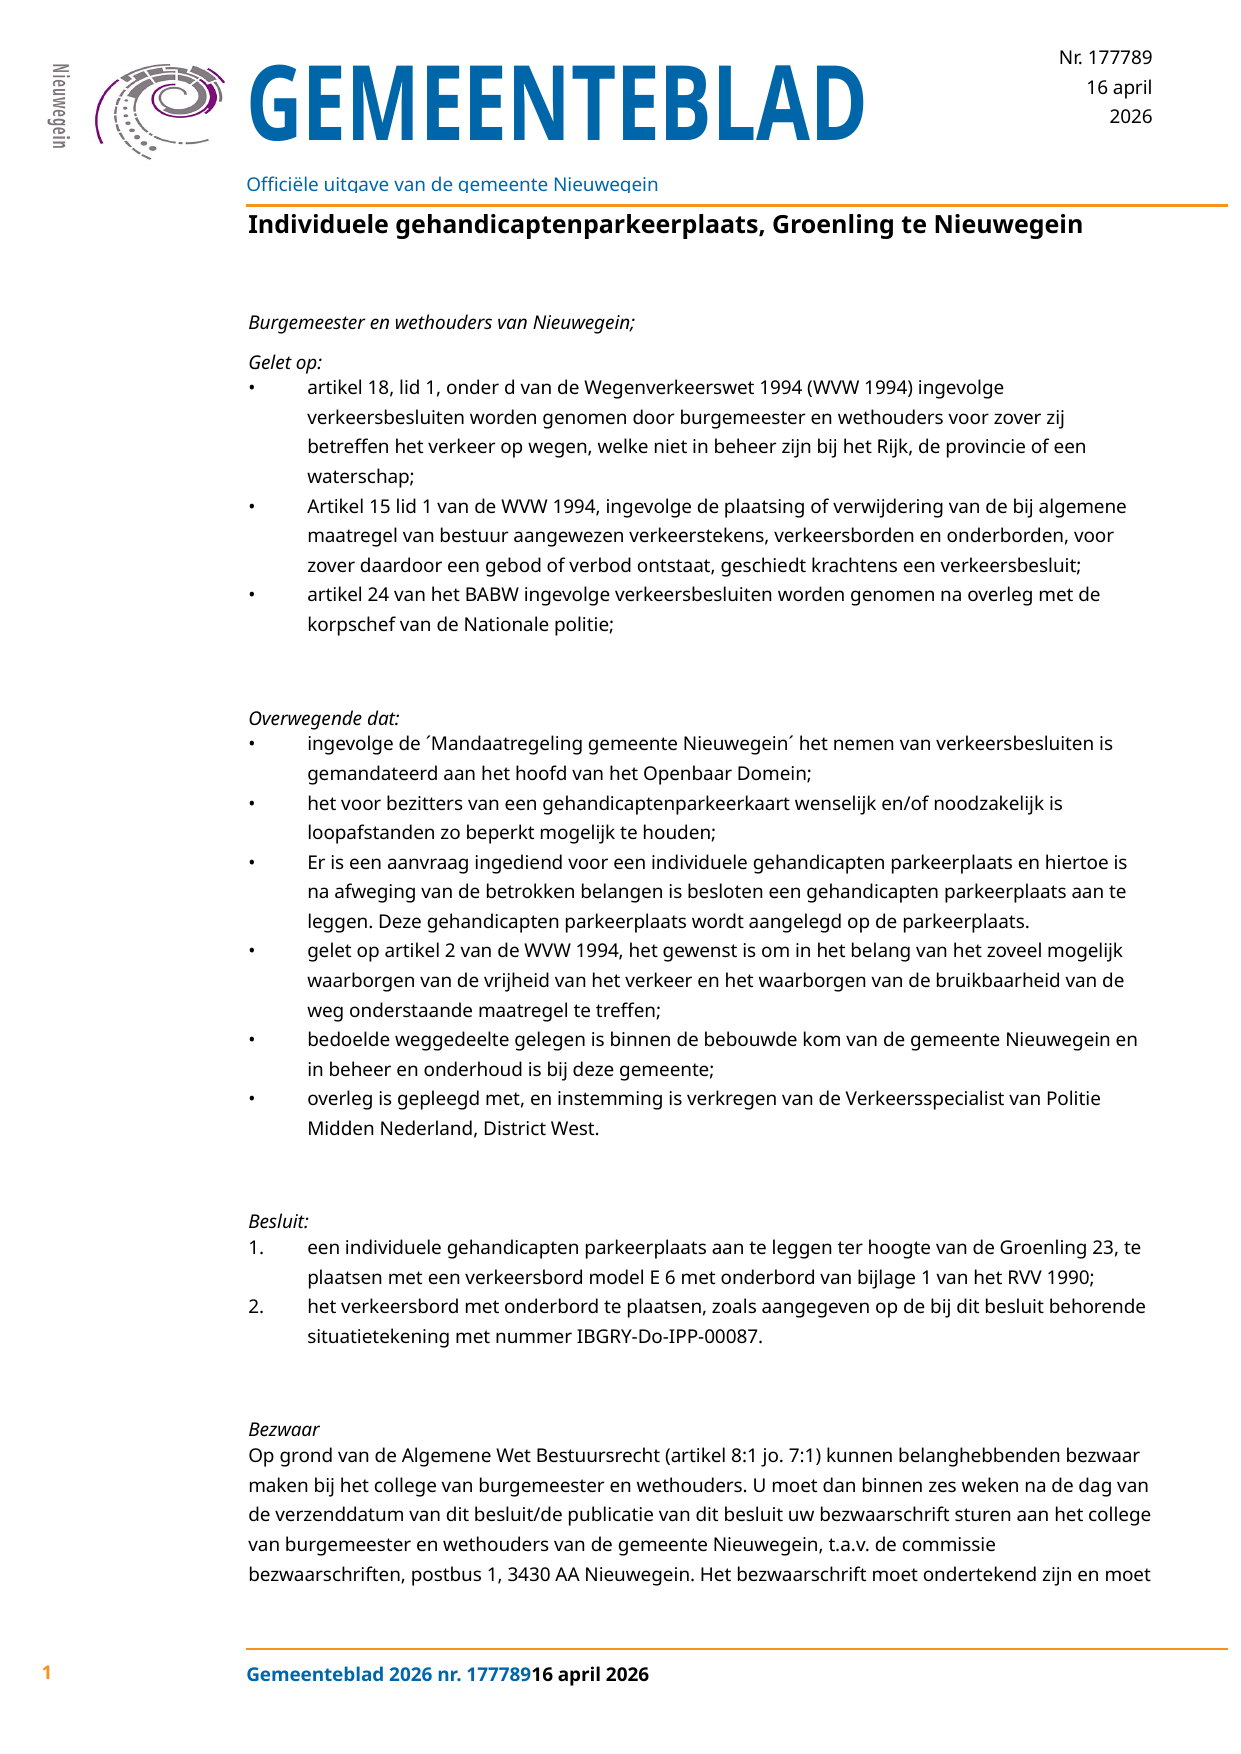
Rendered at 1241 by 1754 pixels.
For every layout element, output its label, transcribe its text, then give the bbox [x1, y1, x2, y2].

text Besluit: [248, 1209, 1152, 1234]
list een individuele gehandicapten parkeerplaats aan te leggen ter hoogte van de Groenling 23, te plaatsen met een verkeersbord model E 6 met onderbord van bijlage 1 van het RVV 1990; [248, 1234, 1152, 1290]
list het verkeersbord met onderbord te plaatsen, zoals aangegeven op de bij dit besluit behorende situatietekening met nummer IBGRY-Do-IPP-00087. [248, 1293, 1152, 1349]
text Gelet op: [248, 349, 1152, 374]
list gelet op artikel 2 van de WVW 1994, het gewenst is om in het belang van het zoveel mogelijk waarborgen van de vrijheid van het verkeer en het waarborgen van de bruikbaarheid van de weg onderstaande maatregel te treffen; [248, 938, 1152, 1022]
list artikel 18, lid 1, onder d van de Wegenverkeerswet 1994 (WVW 1994) ingevolge verkeersbesluiten worden genomen door burgemeester en wethouders voor zover zij betreffen het verkeer op wegen, welke niet in beheer zijn bij het Rijk, de provincie of een waterschap; [248, 374, 1152, 489]
list overleg is gepleegd met, en instemming is verkregen van de Verkeersspecialist van Politie Midden Nederland, District West. [248, 1086, 1152, 1141]
list Er is een aanvraag ingediend voor een individuele gehandicapten parkeerplaats en hiertoe is na afweging van de betrokken belangen is besloten een gehandicapten parkeerplaats aan te leggen. Deze gehandicapten parkeerplaats wordt aangelegd op de parkeerplaats. [248, 849, 1152, 934]
text Overwegende dat: [248, 705, 1152, 731]
list het voor bezitters van een gehandicaptenparkeerkaart wenselijk en/of noodzakelijk is loopafstanden zo beperkt mogelijk te houden; [248, 790, 1152, 845]
text Op grond van de Algemene Wet Bestuursrecht (artikel 8:1 jo. 7:1) kunnen belanghebbenden bezwaar maken bij het college van burgemeester en wethouders. U moet dan binnen zes weken na de dag van de verzenddatum van dit besluit/de publicatie van dit besluit uw bezwaarschrift sturen aan het college van burgemeester en wethouders van de gemeente Nieuwegein, t.a.v. de commissie bezwaarschriften, postbus 1, 3430 AA Nieuwegein. Het bezwaarschrift moet ondertekend zijn en moet [248, 1442, 1152, 1586]
list ingevolge de ´Mandaatregeling gemeente Nieuwegein´ het nemen van verkeersbesluiten is gemandateerd aan het hoofd van het Openbaar Domein; [248, 731, 1152, 786]
list Artikel 15 lid 1 van de WVW 1994, ingevolge de plaatsing of verwijdering van de bij algemene maatregel van bestuur aangewezen verkeerstekens, verkeersborden en onderborden, voor zover daardoor een gebod of verbod ontstaat, geschiedt krachtens een verkeersbesluit; [248, 493, 1152, 578]
text Bezwaar [248, 1417, 1152, 1442]
text Burgemeester en wethouders van Nieuwegein; [248, 309, 1152, 335]
text Individuele gehandicaptenparkeerplaats, Groenling te Nieuwegein [248, 207, 1152, 241]
list artikel 24 van het BABW ingevolge verkeersbesluiten worden genomen na overleg met de korpschef van de Nationale politie; [248, 582, 1152, 637]
picture [41, 47, 231, 172]
list bedoelde weggedeelte gelegen is binnen de bebouwde kom van de gemeente Nieuwegein en in beheer en onderhoud is bij deze gemeente; [248, 1026, 1152, 1082]
